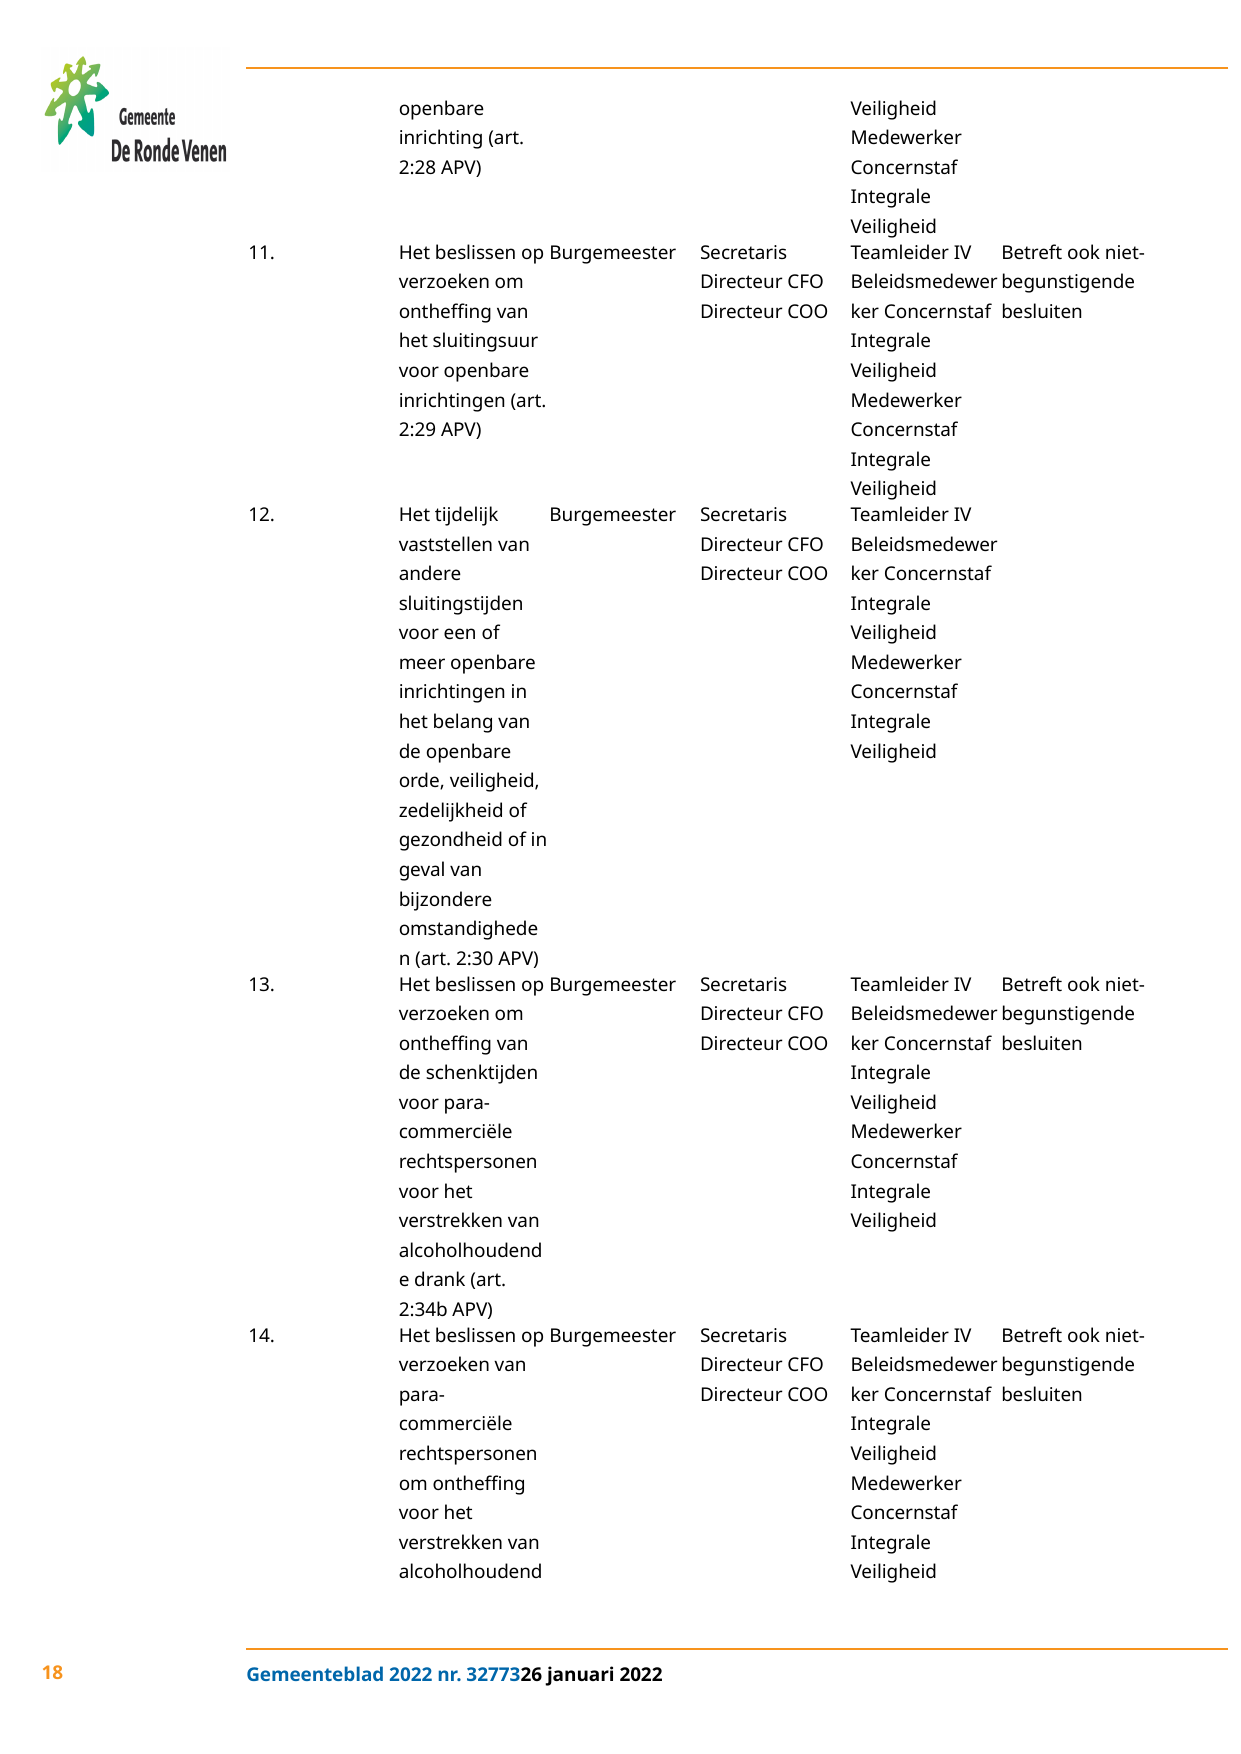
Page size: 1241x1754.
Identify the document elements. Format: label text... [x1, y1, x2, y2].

table_cell Teamleider IV Beleidsmedewerker Concernstaf Integrale Veiligheid Medewerker Concernstaf Integrale Veiligheid [850, 1322, 1001, 1584]
table_cell 11. [248, 239, 398, 501]
table_cell Secretaris Directeur CFO Directeur COO [700, 501, 850, 971]
table_cell Secretaris Directeur CFO Directeur COO [700, 971, 850, 1322]
picture [41, 47, 231, 172]
table_cell [1001, 95, 1152, 239]
table_cell openbare inrichting (art. 2:28 APV) [399, 95, 549, 239]
table_cell 14. [248, 1322, 398, 1584]
table_cell Het beslissen op verzoeken om ontheffing van het sluitingsuur voor openbare inrichtingen (art. 2:29 APV) [399, 239, 549, 501]
table_cell Betreft ook niet-begunstigende besluiten [1001, 239, 1152, 501]
table_cell Het tijdelijk vaststellen van andere sluitingstijden voor een of meer openbare inrichtingen in het belang van de openbare orde, veiligheid, zedelijkheid of gezondheid of in geval van bijzondere omstandigheden (art. 2:30 APV) [399, 501, 549, 971]
table_cell Het beslissen op verzoeken van para-commerciële rechtspersonen om ontheffing voor het verstrekken van alcoholhoudend [399, 1322, 549, 1584]
table_cell Burgemeester [549, 239, 700, 501]
table_cell Burgemeester [549, 501, 700, 971]
table_cell Veiligheid Medewerker Concernstaf Integrale Veiligheid [850, 95, 1001, 239]
table_cell Teamleider IV Beleidsmedewerker Concernstaf Integrale Veiligheid Medewerker Concernstaf Integrale Veiligheid [850, 971, 1001, 1322]
table_cell [549, 95, 700, 239]
table_cell Secretaris Directeur CFO Directeur COO [700, 1322, 850, 1584]
table_cell [700, 95, 850, 239]
table_cell Het beslissen op verzoeken om ontheffing van de schenktijden voor para-commerciële rechtspersonen voor het verstrekken van alcoholhoudende drank (art. 2:34b APV) [399, 971, 549, 1322]
table_cell Teamleider IV Beleidsmedewerker Concernstaf Integrale Veiligheid Medewerker Concernstaf Integrale Veiligheid [850, 239, 1001, 501]
table_cell Secretaris Directeur CFO Directeur COO [700, 239, 850, 501]
table_cell 13. [248, 971, 398, 1322]
table_cell 12. [248, 501, 398, 971]
table_cell Betreft ook niet-begunstigende besluiten [1001, 1322, 1152, 1584]
table_cell Teamleider IV Beleidsmedewerker Concernstaf Integrale Veiligheid Medewerker Concernstaf Integrale Veiligheid [850, 501, 1001, 971]
table_cell [248, 95, 398, 239]
table_cell Burgemeester [549, 1322, 700, 1584]
table_cell [1001, 501, 1152, 971]
table_cell Burgemeester [549, 971, 700, 1322]
table_cell Betreft ook niet-begunstigende besluiten [1001, 971, 1152, 1322]
